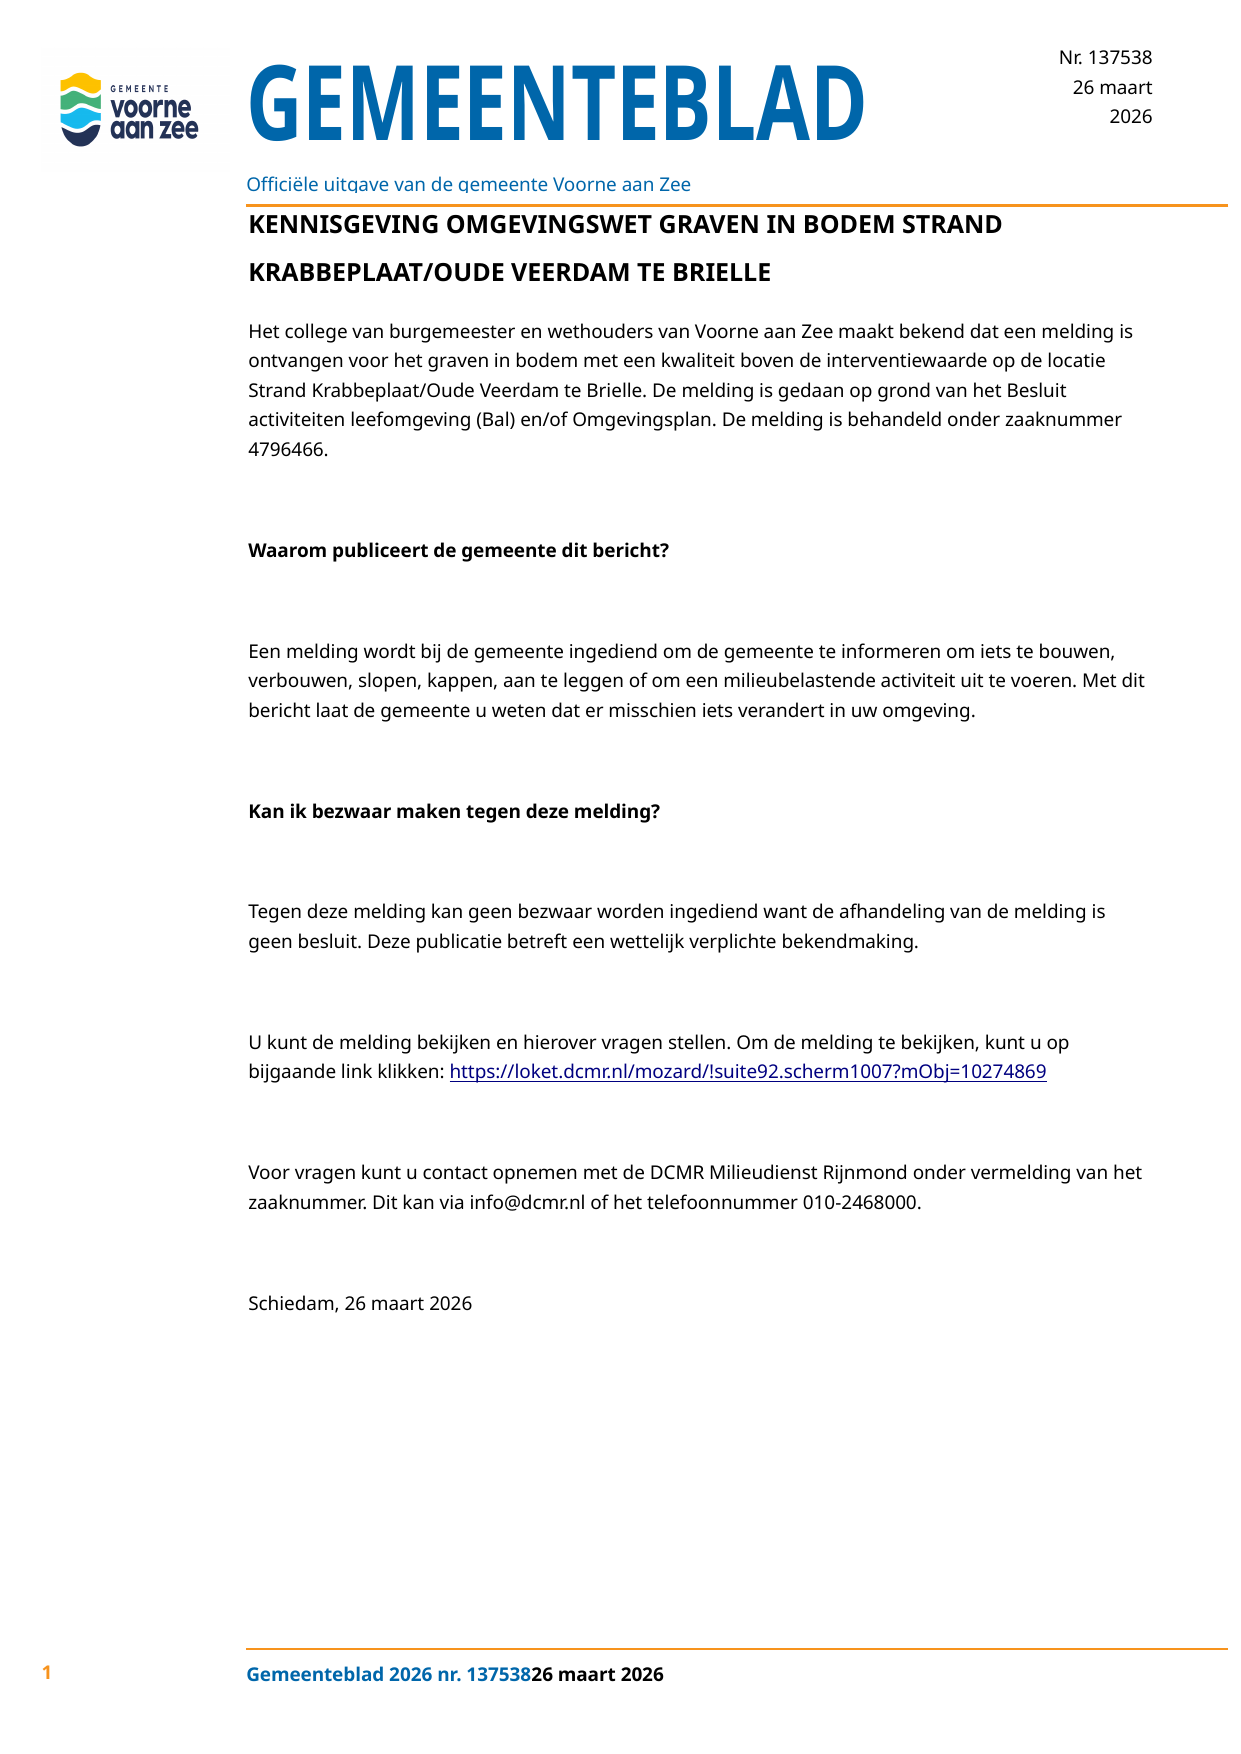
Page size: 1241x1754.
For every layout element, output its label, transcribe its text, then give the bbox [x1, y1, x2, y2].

text Tegen deze melding kan geen bezwaar worden ingediend want de afhandeling van de melding is geen besluit. Deze publicatie betreft een wettelijk verplichte bekendmaking. [248, 899, 1152, 954]
picture [41, 47, 231, 172]
text KENNISGEVING OMGEVINGSWET GRAVEN IN BODEM STRAND KRABBEPLAAT/OUDE VEERDAM TE BRIELLE [248, 207, 1152, 288]
text Waarom publiceert de gemeente dit bericht? [248, 537, 1152, 563]
text U kunt de melding bekijken en hierover vragen stellen. Om de melding te bekijken, kunt u op bijgaande link klikken: https://loket.dcmr.nl/mozard/!suite92.scherm1007?mObj=10274869 [248, 1029, 1152, 1084]
text Voor vragen kunt u contact opnemen met de DCMR Milieudienst Rijnmond onder vermelding van het zaaknummer. Dit kan via info@dcmr.nl of het telefoonnummer 010‑2468000. [248, 1159, 1152, 1215]
text Een melding wordt bij de gemeente ingediend om de gemeente te informeren om iets te bouwen, verbouwen, slopen, kappen, aan te leggen of om een milieubelastende activiteit uit te voeren. Met dit bericht laat de gemeente u weten dat er misschien iets verandert in uw omgeving. [248, 638, 1152, 723]
text Schiedam, 26 maart 2026 [248, 1290, 1152, 1316]
text Het college van burgemeester en wethouders van Voorne aan Zee maakt bekend dat een melding is ontvangen voor het graven in bodem met een kwaliteit boven de interventiewaarde op de locatie Strand Krabbeplaat/Oude Veerdam te Brielle. De melding is gedaan op grond van het Besluit activiteiten leefomgeving (Bal) en/of Omgevingsplan. De melding is behandeld onder zaaknummer 4796466. [248, 318, 1152, 462]
text Kan ik bezwaar maken tegen deze melding? [248, 798, 1152, 824]
